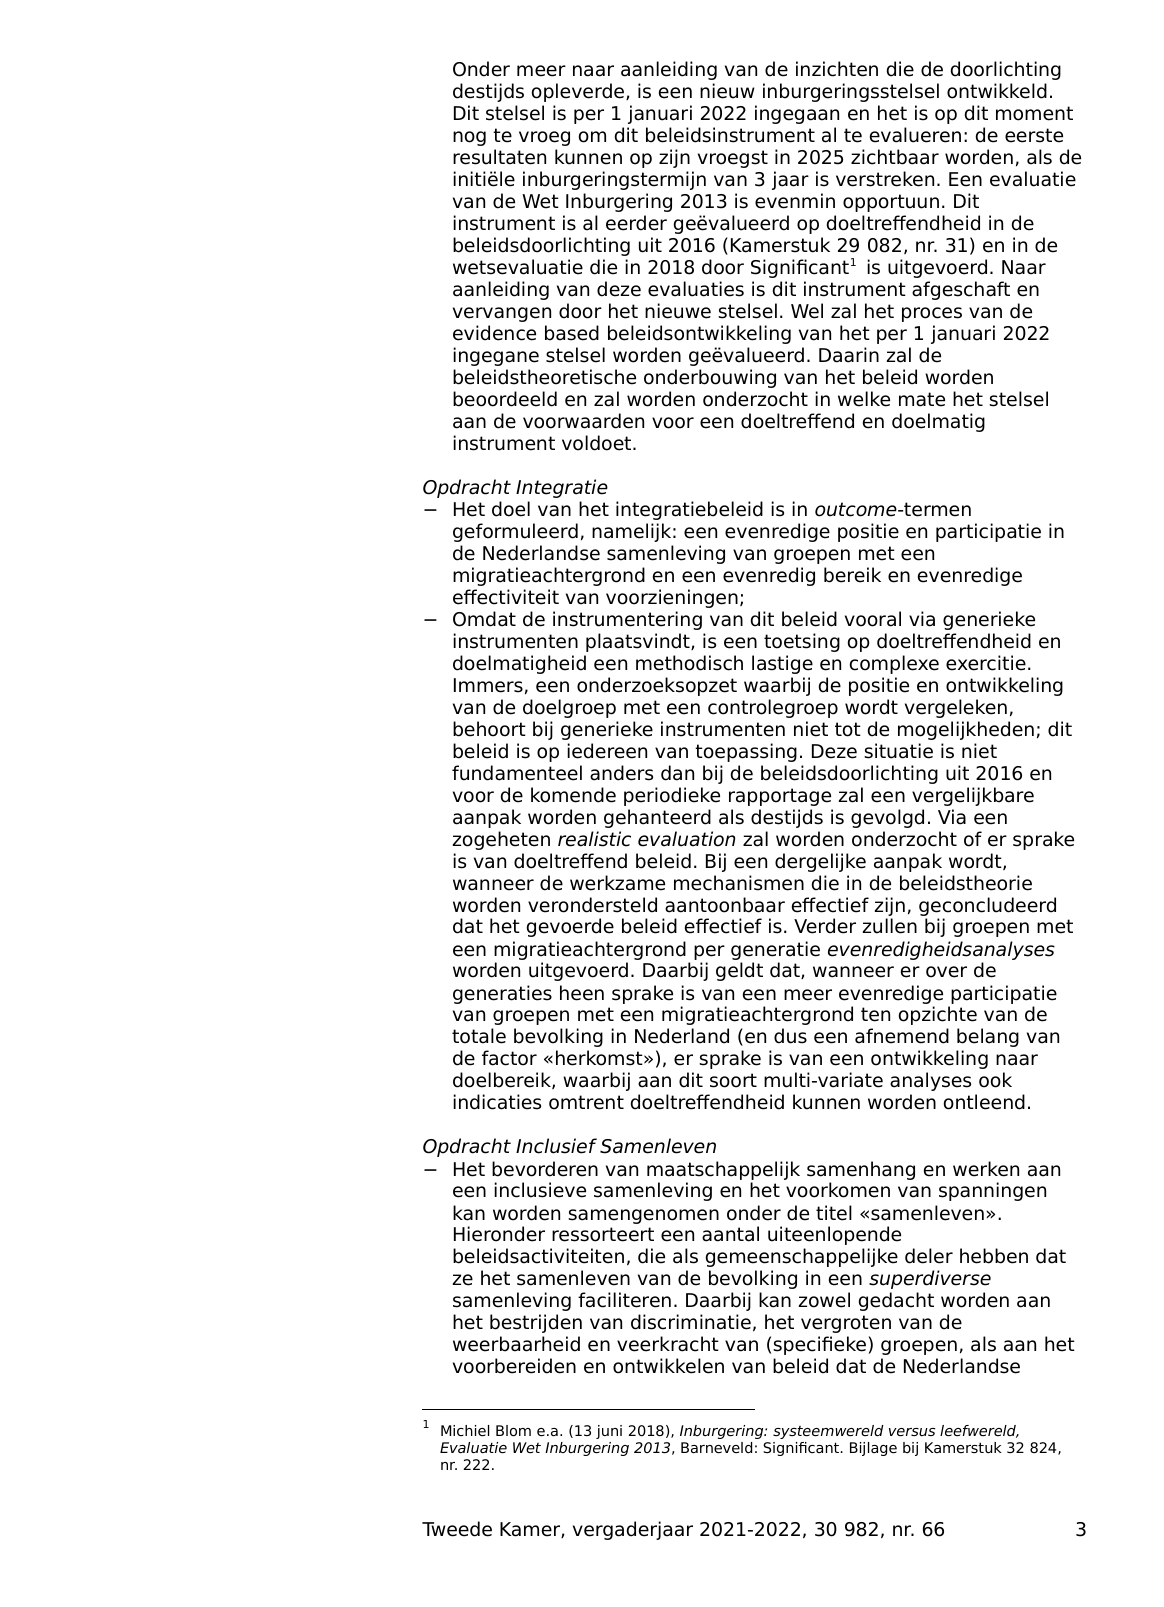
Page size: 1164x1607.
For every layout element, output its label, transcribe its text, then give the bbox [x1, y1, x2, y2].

text Michiel Blom e.a. (13 juni 2018), Inburgering: systeemwereld versus leefwereld, Evaluatie Wet Inburgering 2013, Barneveld: Significant. Bijlage bij Kamerstuk 32 824, nr. 222. [422, 1418, 1087, 1474]
subtitle Opdracht Inclusief Samenleven [422, 1136, 1087, 1158]
text − Omdat de instrumentering van dit beleid vooral via generieke instrumenten plaatsvindt, is een toetsing op doeltreffendheid en doelmatigheid een methodisch lastige en complexe exercitie. Immers, een onderzoeksopzet waarbij de positie en ontwikkeling van de doelgroep met een controlegroep wordt vergeleken, behoort bij generieke instrumenten niet tot de mogelijkheden; dit beleid is op iedereen van toepassing. Deze situatie is niet fundamenteel anders dan bij de beleidsdoorlichting uit 2016 en voor de komende periodieke rapportage zal een vergelijkbare aanpak worden gehanteerd als destijds is gevolgd. Via een zogeheten realistic evaluation zal worden onderzocht of er sprake is van doeltreffend beleid. Bij een dergelijke aanpak wordt, wanneer de werkzame mechanismen die in de beleidstheorie worden verondersteld aantoonbaar effectief zijn, geconcludeerd dat het gevoerde beleid effectief is. Verder zullen bij groepen met een migratieachtergrond per generatie evenredigheidsanalyses worden uitgevoerd. Daarbij geldt dat, wanneer er over de generaties heen sprake is van een meer evenredige participatie van groepen met een migratieachtergrond ten opzichte van de totale bevolking in Nederland (en dus een afnemend belang van de factor «herkomst»), er sprake is van een ontwikkeling naar doelbereik, waarbij aan dit soort multi-variate analyses ook indicaties omtrent doeltreffendheid kunnen worden ontleend. [422, 609, 1087, 1114]
text − Het bevorderen van maatschappelijk samenhang en werken aan een inclusieve samenleving en het voorkomen van spanningen kan worden samengenomen onder de titel «samenleven». Hieronder ressorteert een aantal uiteenlopende beleidsactiviteiten, die als gemeenschappelijke deler hebben dat ze het samenleven van de bevolking in een superdiverse samenleving faciliteren. Daarbij kan zowel gedacht worden aan het bestrijden van discriminatie, het vergroten van de weerbaarheid en veerkracht van (specifieke) groepen, als aan het voorbereiden en ontwikkelen van beleid dat de Nederlandse [422, 1158, 1087, 1378]
subtitle Opdracht Integratie [422, 477, 1087, 499]
text − Het doel van het integratiebeleid is in outcome-termen geformuleerd, namelijk: een evenredige positie en participatie in de Nederlandse samenleving van groepen met een migratieachtergrond en een evenredig bereik en evenredige effectiviteit van voorzieningen; [422, 499, 1087, 609]
text Onder meer naar aanleiding van de inzichten die de doorlichting destijds opleverde, is een nieuw inburgeringsstelsel ontwikkeld. Dit stelsel is per 1 januari 2022 ingegaan en het is op dit moment nog te vroeg om dit beleidsinstrument al te evalueren: de eerste resultaten kunnen op zijn vroegst in 2025 zichtbaar worden, als de initiële inburgeringstermijn van 3 jaar is verstreken. Een evaluatie van de Wet Inburgering 2013 is evenmin opportuun. Dit instrument is al eerder geëvalueerd op doeltreffendheid in de beleidsdoorlichting uit 2016 (Kamerstuk 29 082, nr. 31) en in de wetsevaluatie die in 2018 door Significant is uitgevoerd. Naar aanleiding van deze evaluaties is dit instrument afgeschaft en vervangen door het nieuwe stelsel. Wel zal het proces van de evidence based beleidsontwikkeling van het per 1 januari 2022 ingegane stelsel worden geëvalueerd. Daarin zal de beleidstheoretische onderbouwing van het beleid worden beoordeeld en zal worden onderzocht in welke mate het stelsel aan de voorwaarden voor een doeltreffend en doelmatig instrument voldoet. [422, 59, 1087, 455]
